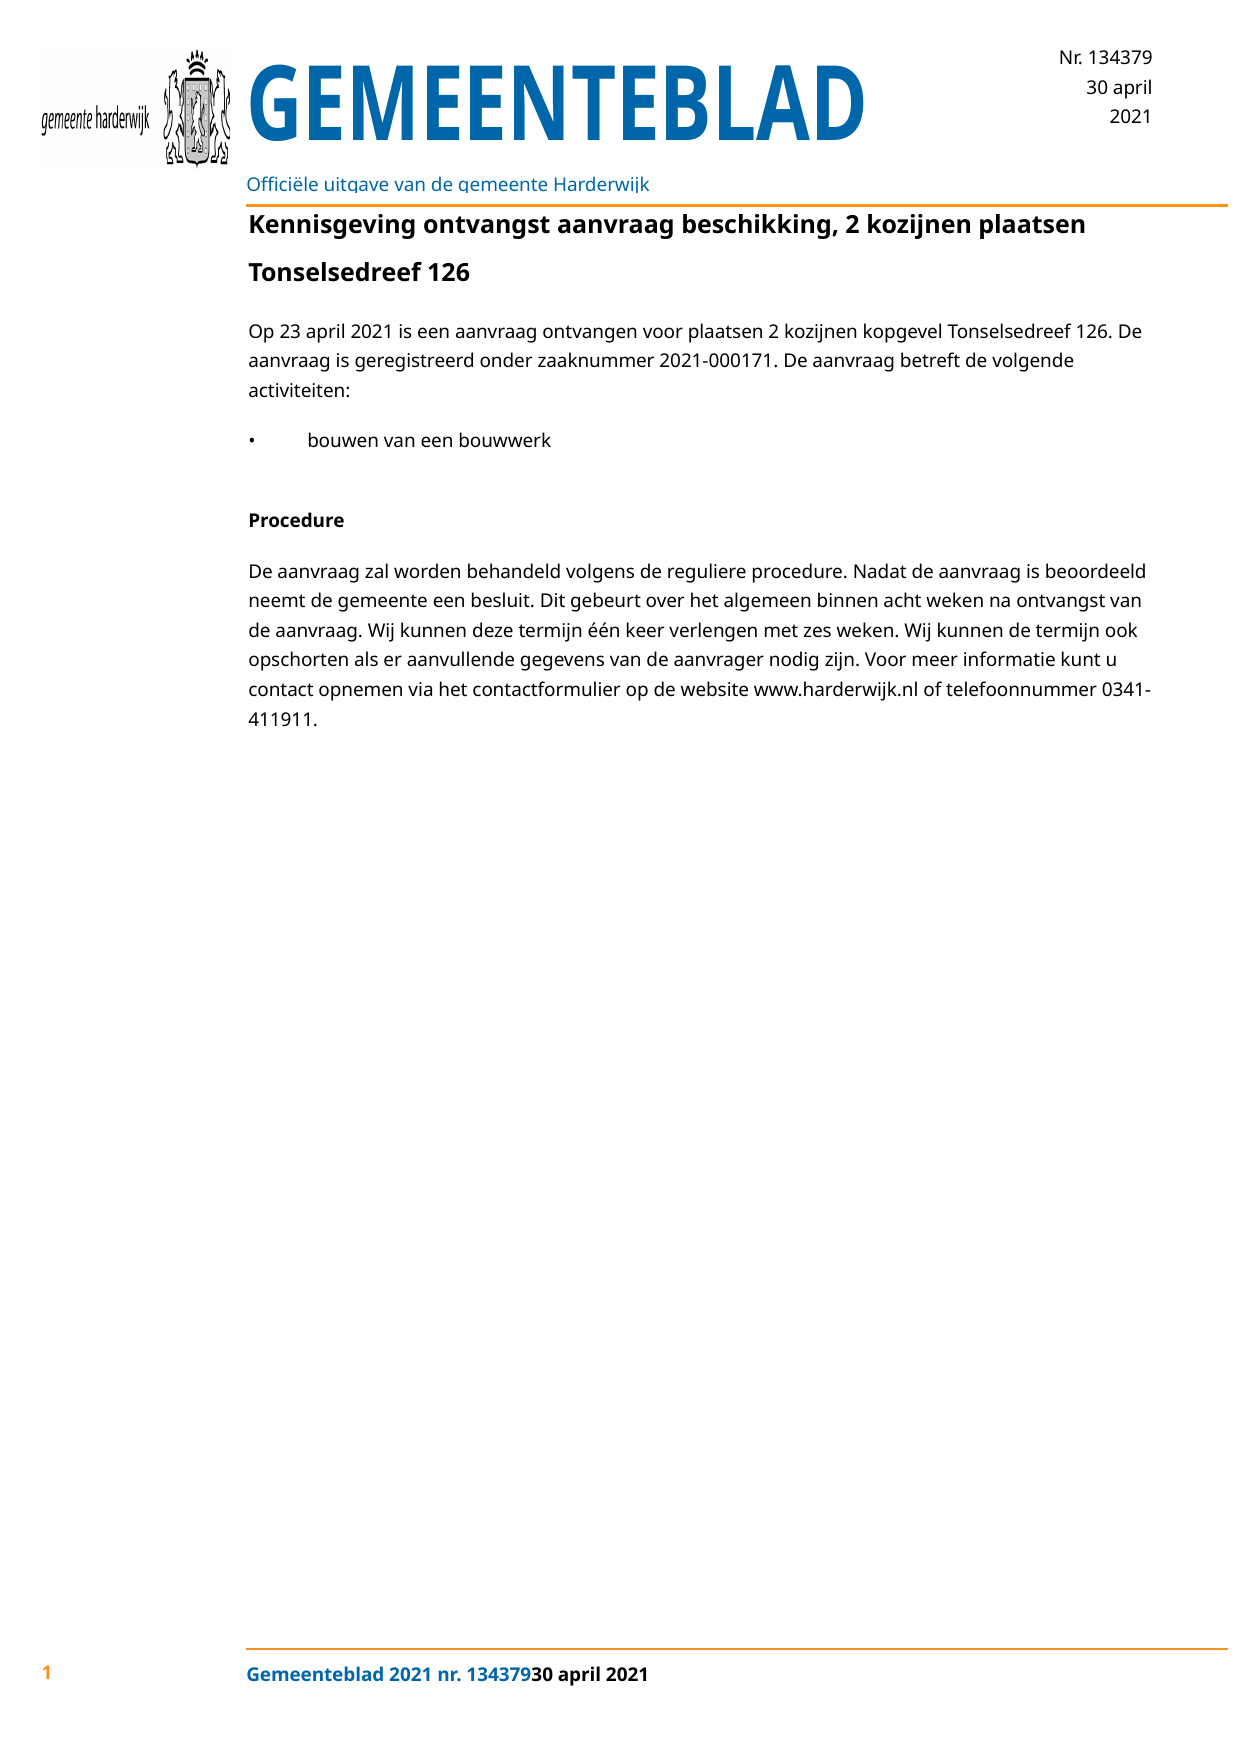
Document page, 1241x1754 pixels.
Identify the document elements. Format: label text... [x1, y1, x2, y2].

picture [41, 47, 231, 172]
text De aanvraag zal worden behandeld volgens de reguliere procedure. Nadat de aanvraag is beoordeeld neemt de gemeente een besluit. Dit gebeurt over het algemeen binnen acht weken na ontvangst van de aanvraag. Wij kunnen deze termijn één keer verlengen met zes weken. Wij kunnen de termijn ook opschorten als er aanvullende gegevens van de aanvrager nodig zijn. Voor meer informatie kunt u contact opnemen via het contactformulier op de website www.harderwijk.nl of telefoonnummer 0341-411911. [248, 558, 1152, 732]
list bouwen van een bouwwerk [248, 427, 1152, 453]
text Kennisgeving ontvangst aanvraag beschikking, 2 kozijnen plaatsen Tonselsedreef 126 [248, 207, 1152, 288]
text Procedure [248, 507, 1152, 533]
text Op 23 april 2021 is een aanvraag ontvangen voor plaatsen 2 kozijnen kopgevel Tonselsedreef 126. De aanvraag is geregistreerd onder zaaknummer 2021-000171. De aanvraag betreft de volgende activiteiten: [248, 318, 1152, 403]
